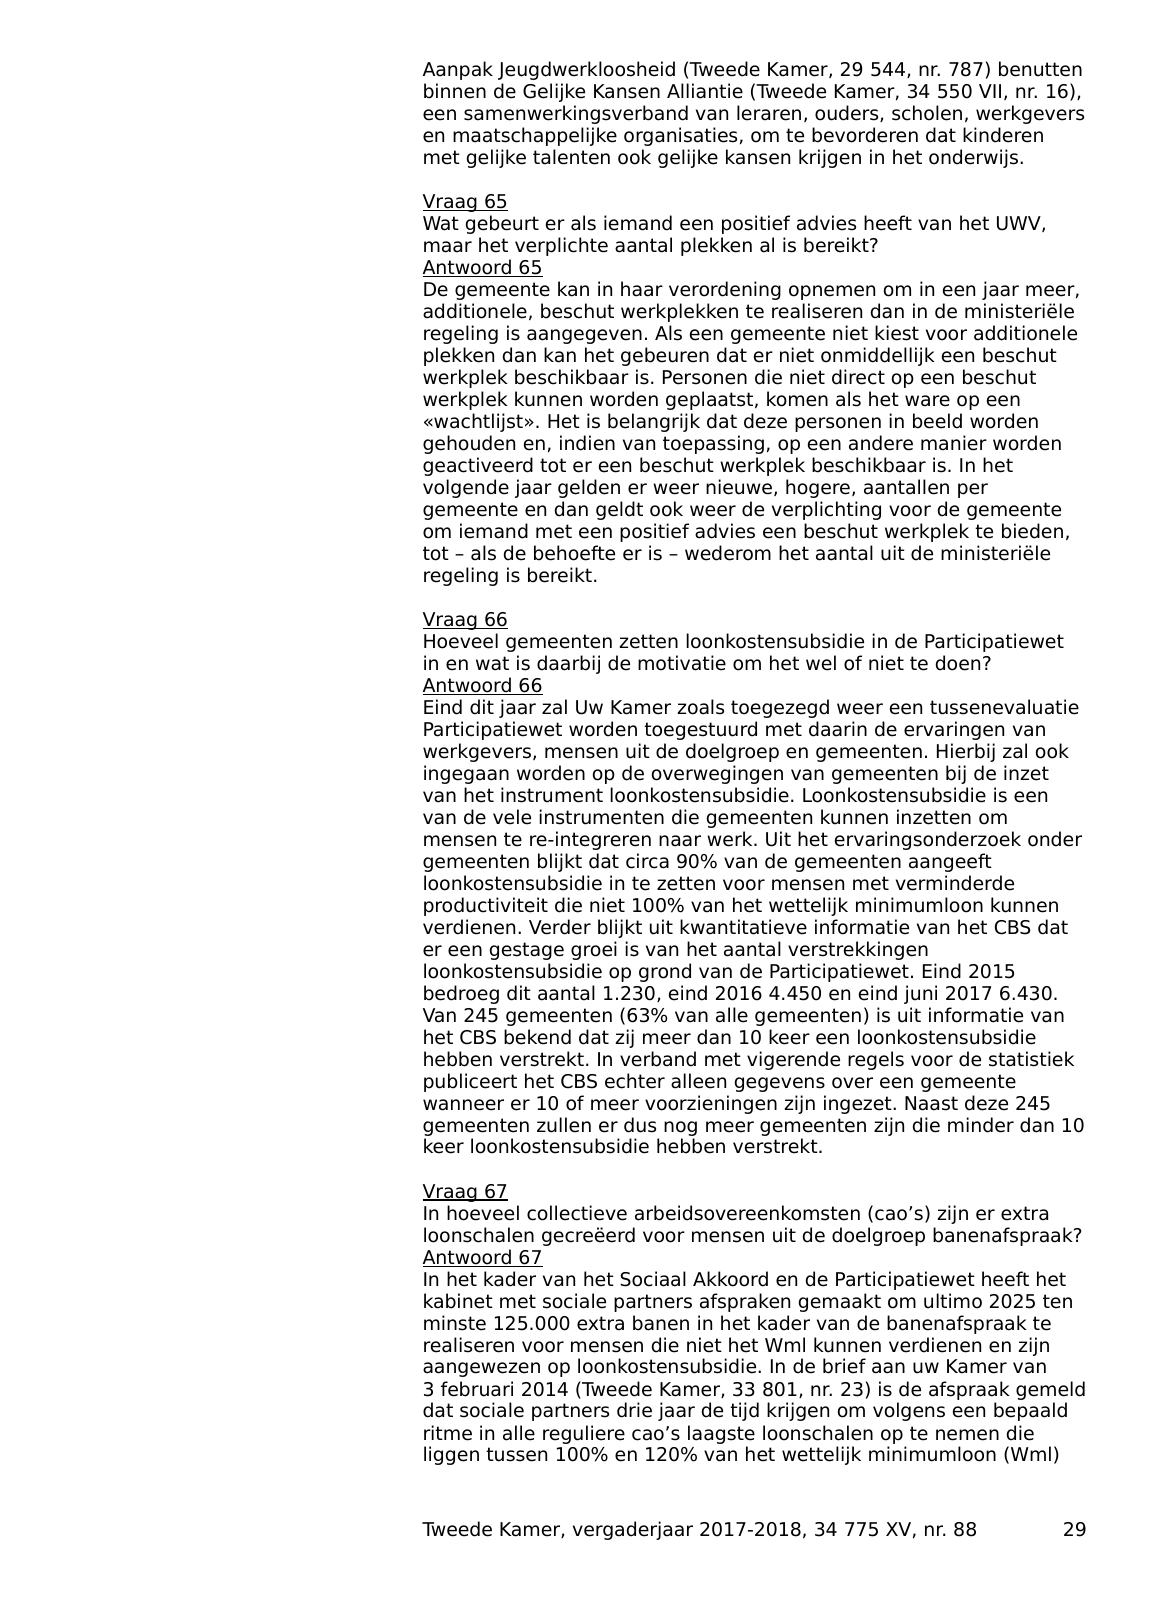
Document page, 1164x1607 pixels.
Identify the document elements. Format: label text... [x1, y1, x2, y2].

text Hoeveel gemeenten zetten loonkostensubsidie in de Participatiewet in en wat is daarbij de motivatie om het wel of niet te doen? [422, 631, 1087, 675]
text Vraag 66 [422, 609, 1087, 631]
text Aanpak Jeugdwerkloosheid (Tweede Kamer, 29 544, nr. 787) benutten binnen de Gelijke Kansen Alliantie (Tweede Kamer, 34 550 VII, nr. 16), een samenwerkingsverband van leraren, ouders, scholen, werkgevers en maatschappelijke organisaties, om te bevorderen dat kinderen met gelijke talenten ook gelijke kansen krijgen in het onderwijs. [422, 59, 1087, 169]
text In hoeveel collectieve arbeidsovereenkomsten (cao’s) zijn er extra loonschalen gecreëerd voor mensen uit de doelgroep banenafspraak? [422, 1203, 1087, 1247]
text Antwoord 66 [422, 675, 1087, 697]
text In het kader van het Sociaal Akkoord en de Participatiewet heeft het kabinet met sociale partners afspraken gemaakt om ultimo 2025 ten minste 125.000 extra banen in het kader van de banenafspraak te realiseren voor mensen die niet het Wml kunnen verdienen en zijn aangewezen op loonkostensubsidie. In de brief aan uw Kamer van 3 februari 2014 (Tweede Kamer, 33 801, nr. 23) is de afspraak gemeld dat sociale partners drie jaar de tijd krijgen om volgens een bepaald ritme in alle reguliere cao’s laagste loonschalen op te nemen die liggen tussen 100% en 120% van het wettelijk minimumloon (Wml) [422, 1268, 1087, 1466]
text Vraag 65 [422, 191, 1087, 213]
text De gemeente kan in haar verordening opnemen om in een jaar meer, additionele, beschut werkplekken te realiseren dan in de ministeriële regeling is aangegeven. Als een gemeente niet kiest voor additionele plekken dan kan het gebeuren dat er niet onmiddellijk een beschut werkplek beschikbaar is. Personen die niet direct op een beschut werkplek kunnen worden geplaatst, komen als het ware op een «wachtlijst». Het is belangrijk dat deze personen in beeld worden gehouden en, indien van toepassing, op een andere manier worden geactiveerd tot er een beschut werkplek beschikbaar is. In het volgende jaar gelden er weer nieuwe, hogere, aantallen per gemeente en dan geldt ook weer de verplichting voor de gemeente om iemand met een positief advies een beschut werkplek te bieden, tot – als de behoefte er is – wederom het aantal uit de ministeriële regeling is bereikt. [422, 279, 1087, 587]
text Antwoord 67 [422, 1247, 1087, 1268]
text Vraag 67 [422, 1181, 1087, 1203]
text Eind dit jaar zal Uw Kamer zoals toegezegd weer een tussenevaluatie Participatiewet worden toegestuurd met daarin de ervaringen van werkgevers, mensen uit de doelgroep en gemeenten. Hierbij zal ook ingegaan worden op de overwegingen van gemeenten bij de inzet van het instrument loonkostensubsidie. Loonkostensubsidie is een van de vele instrumenten die gemeenten kunnen inzetten om mensen te re-integreren naar werk. Uit het ervaringsonderzoek onder gemeenten blijkt dat circa 90% van de gemeenten aangeeft loonkostensubsidie in te zetten voor mensen met verminderde productiviteit die niet 100% van het wettelijk minimumloon kunnen verdienen. Verder blijkt uit kwantitatieve informatie van het CBS dat er een gestage groei is van het aantal verstrekkingen loonkostensubsidie op grond van de Participatiewet. Eind 2015 bedroeg dit aantal 1.230, eind 2016 4.450 en eind juni 2017 6.430. Van 245 gemeenten (63% van alle gemeenten) is uit informatie van het CBS bekend dat zij meer dan 10 keer een loonkostensubsidie hebben verstrekt. In verband met vigerende regels voor de statistiek publiceert het CBS echter alleen gegevens over een gemeente wanneer er 10 of meer voorzieningen zijn ingezet. Naast deze 245 gemeenten zullen er dus nog meer gemeenten zijn die minder dan 10 keer loonkostensubsidie hebben verstrekt. [422, 697, 1087, 1158]
text Wat gebeurt er als iemand een positief advies heeft van het UWV, maar het verplichte aantal plekken al is bereikt? [422, 213, 1087, 257]
text Antwoord 65 [422, 257, 1087, 279]
